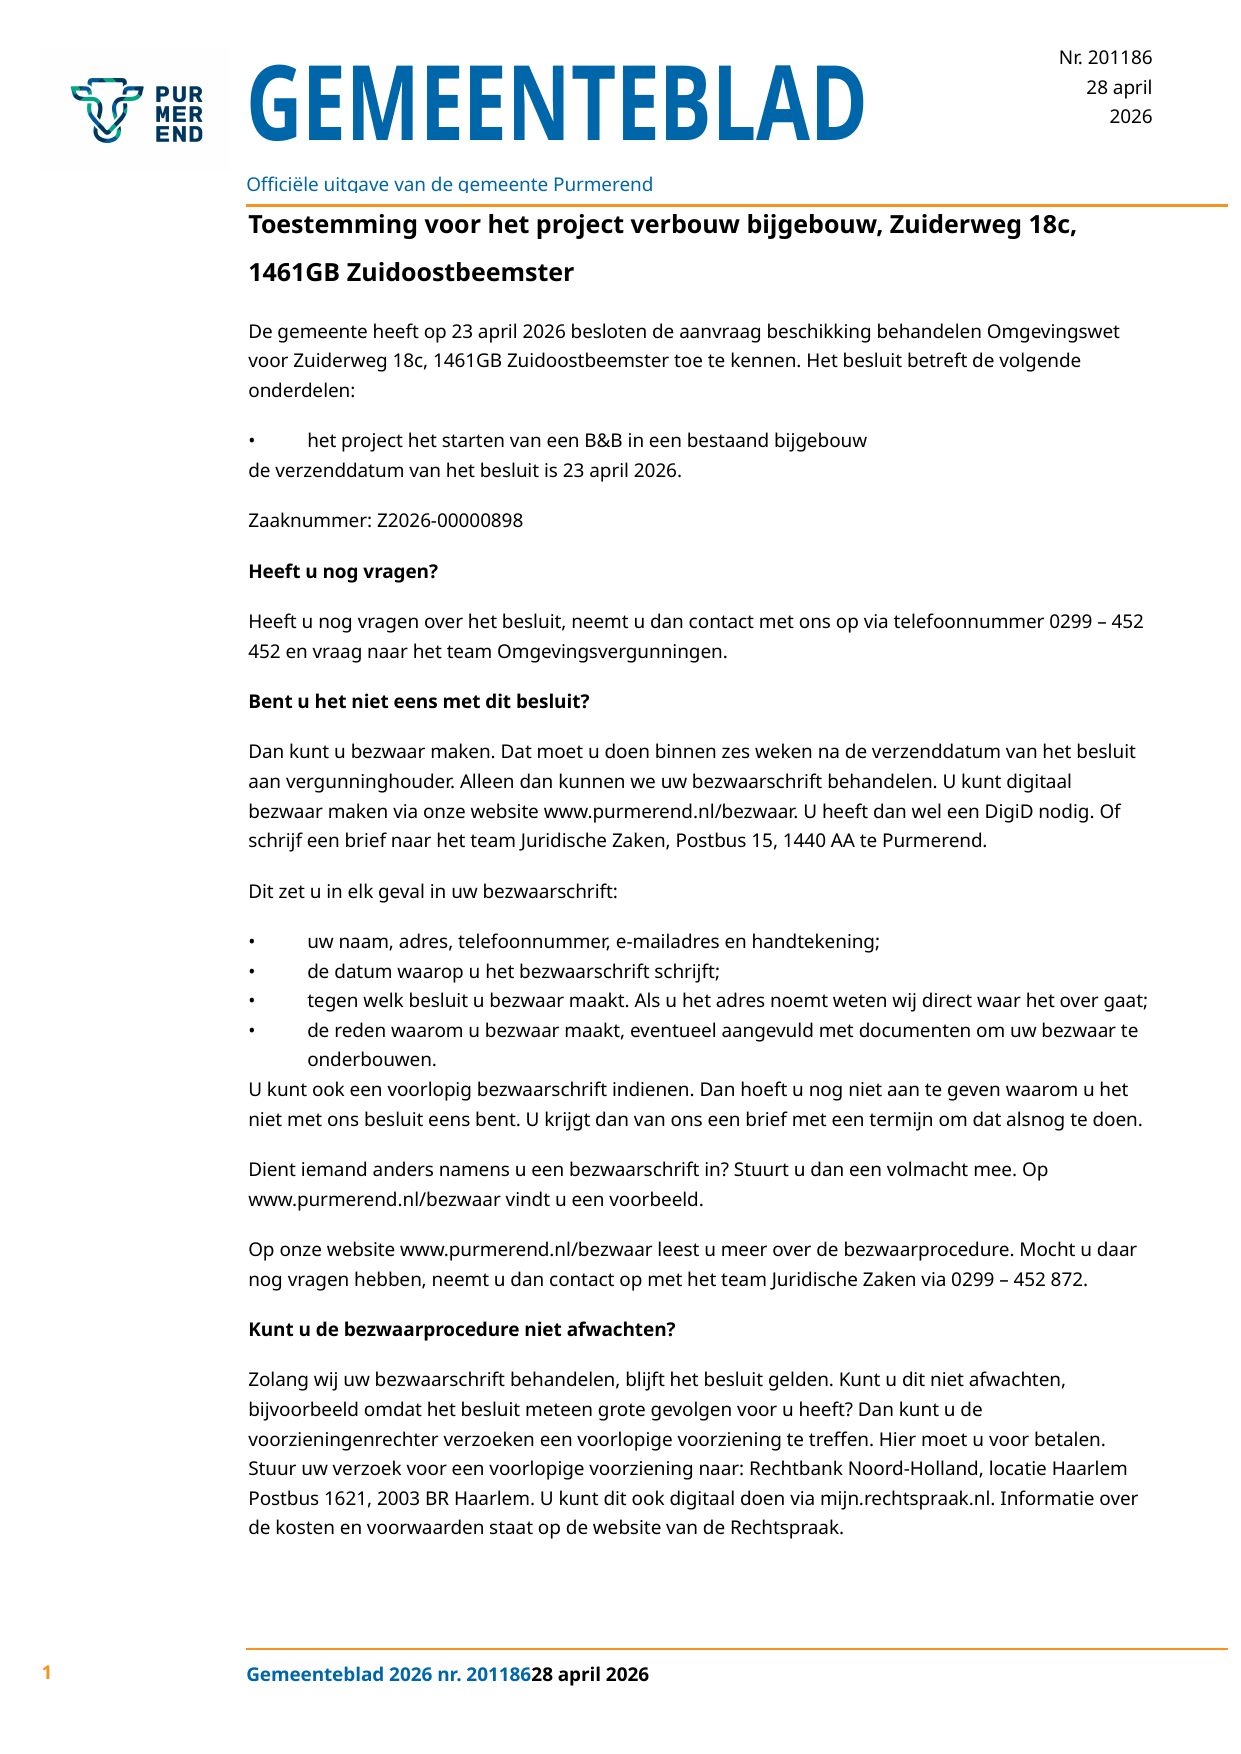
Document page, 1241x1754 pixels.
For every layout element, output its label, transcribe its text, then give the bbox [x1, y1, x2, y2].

text Dit zet u in elk geval in uw bezwaarschrift: [248, 878, 1152, 904]
picture [41, 47, 231, 172]
text Kunt u de bezwaarprocedure niet afwachten? [248, 1316, 1152, 1342]
text Heeft u nog vragen? [248, 558, 1152, 584]
list het project het starten van een B&B in een bestaand bijgebouw [248, 427, 1152, 453]
text Dient iemand anders namens u een bezwaarschrift in? Stuurt u dan een volmacht mee. Op www.purmerend.nl/bezwaar vindt u een voorbeeld. [248, 1156, 1152, 1212]
list de reden waarom u bezwaar maakt, eventueel aangevuld met documenten om uw bezwaar te onderbouwen. [248, 1017, 1152, 1072]
list uw naam, adres, telefoonnummer, e-mailadres en handtekening; [248, 928, 1152, 954]
text U kunt ook een voorlopig bezwaarschrift indienen. Dan hoeft u nog niet aan te geven waarom u het niet met ons besluit eens bent. U krijgt dan van ons een brief met een termijn om dat alsnog te doen. [248, 1076, 1152, 1132]
text de verzenddatum van het besluit is 23 april 2026. [248, 457, 1152, 483]
text Bent u het niet eens met dit besluit? [248, 688, 1152, 714]
text Toestemming voor het project verbouw bijgebouw, Zuiderweg 18c, 1461GB Zuidoostbeemster [248, 207, 1152, 288]
text Zaaknummer: Z2026-00000898 [248, 507, 1152, 533]
list tegen welk besluit u bezwaar maakt. Als u het adres noemt weten wij direct waar het over gaat; [248, 987, 1152, 1013]
text Dan kunt u bezwaar maken. Dat moet u doen binnen zes weken na de verzenddatum van het besluit aan vergunninghouder. Alleen dan kunnen we uw bezwaarschrift behandelen. U kunt digitaal bezwaar maken via onze website www.purmerend.nl/bezwaar. U heeft dan wel een DigiD nodig. Of schrijf een brief naar het team Juridische Zaken, Postbus 15, 1440 AA te Purmerend. [248, 739, 1152, 853]
text Op onze website www.purmerend.nl/bezwaar leest u meer over de bezwaarprocedure. Mocht u daar nog vragen hebben, neemt u dan contact op met het team Juridische Zaken via 0299 – 452 872. [248, 1236, 1152, 1292]
text Heeft u nog vragen over het besluit, neemt u dan contact met ons op via telefoonnummer 0299 – 452 452 en vraag naar het team Omgevingsvergunningen. [248, 608, 1152, 664]
text De gemeente heeft op 23 april 2026 besloten de aanvraag beschikking behandelen Omgevingswet voor Zuiderweg 18c, 1461GB Zuidoostbeemster toe te kennen. Het besluit betreft de volgende onderdelen: [248, 318, 1152, 403]
list de datum waarop u het bezwaarschrift schrijft; [248, 958, 1152, 984]
text Zolang wij uw bezwaarschrift behandelen, blijft het besluit gelden. Kunt u dit niet afwachten, bijvoorbeeld omdat het besluit meteen grote gevolgen voor u heeft? Dan kunt u de voorzieningenrechter verzoeken een voorlopige voorziening te treffen. Hier moet u voor betalen. Stuur uw verzoek voor een voorlopige voorziening naar: Rechtbank Noord-Holland, locatie Haarlem Postbus 1621, 2003 BR Haarlem. U kunt dit ook digitaal doen via mijn.rechtspraak.nl. Informatie over de kosten en voorwaarden staat op de website van de Rechtspraak. [248, 1367, 1152, 1540]
